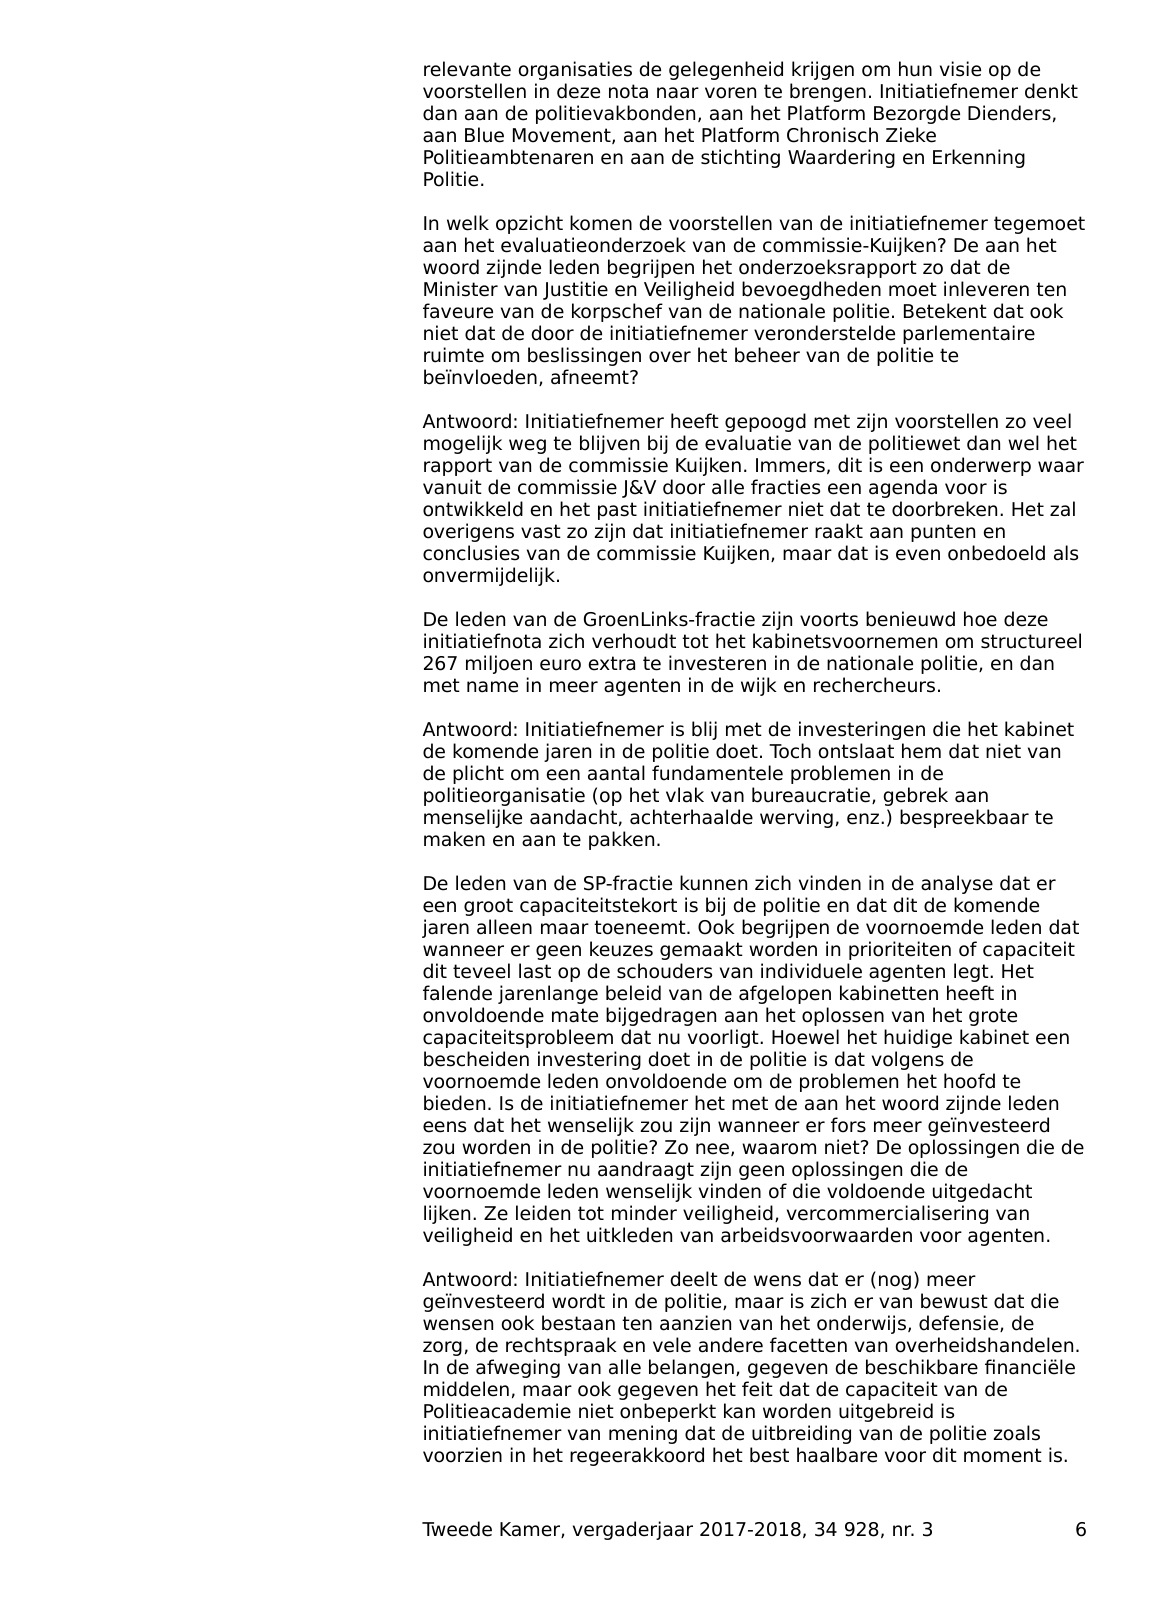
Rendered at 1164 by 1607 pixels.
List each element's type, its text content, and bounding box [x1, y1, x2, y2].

text Antwoord: Initiatiefnemer is blij met de investeringen die het kabinet de komende jaren in de politie doet. Toch ontslaat hem dat niet van de plicht om een aantal fundamentele problemen in de politieorganisatie (op het vlak van bureaucratie, gebrek aan menselijke aandacht, achterhaalde werving, enz.) bespreekbaar te maken en aan te pakken. [422, 719, 1087, 851]
text relevante organisaties de gelegenheid krijgen om hun visie op de voorstellen in deze nota naar voren te brengen. Initiatiefnemer denkt dan aan de politievakbonden, aan het Platform Bezorgde Dienders, aan Blue Movement, aan het Platform Chronisch Zieke Politieambtenaren en aan de stichting Waardering en Erkenning Politie. [422, 59, 1087, 191]
text Antwoord: Initiatiefnemer heeft gepoogd met zijn voorstellen zo veel mogelijk weg te blijven bij de evaluatie van de politiewet dan wel het rapport van de commissie Kuijken. Immers, dit is een onderwerp waar vanuit de commissie J&V door alle fracties een agenda voor is ontwikkeld en het past initiatiefnemer niet dat te doorbreken. Het zal overigens vast zo zijn dat initiatiefnemer raakt aan punten en conclusies van de commissie Kuijken, maar dat is even onbedoeld als onvermijdelijk. [422, 411, 1087, 587]
text Antwoord: Initiatiefnemer deelt de wens dat er (nog) meer geïnvesteerd wordt in de politie, maar is zich er van bewust dat die wensen ook bestaan ten aanzien van het onderwijs, defensie, de zorg, de rechtspraak en vele andere facetten van overheidshandelen. In de afweging van alle belangen, gegeven de beschikbare financiële middelen, maar ook gegeven het feit dat de capaciteit van de Politieacademie niet onbeperkt kan worden uitgebreid is initiatiefnemer van mening dat de uitbreiding van de politie zoals voorzien in het regeerakkoord het best haalbare voor dit moment is. [422, 1269, 1087, 1467]
text De leden van de GroenLinks-fractie zijn voorts benieuwd hoe deze initiatiefnota zich verhoudt tot het kabinetsvoornemen om structureel 267 miljoen euro extra te investeren in de nationale politie, en dan met name in meer agenten in de wijk en rechercheurs. [422, 609, 1087, 697]
text De leden van de SP-fractie kunnen zich vinden in de analyse dat er een groot capaciteitstekort is bij de politie en dat dit de komende jaren alleen maar toeneemt. Ook begrijpen de voornoemde leden dat wanneer er geen keuzes gemaakt worden in prioriteiten of capaciteit dit teveel last op de schouders van individuele agenten legt. Het falende jarenlange beleid van de afgelopen kabinetten heeft in onvoldoende mate bijgedragen aan het oplossen van het grote capaciteitsprobleem dat nu voorligt. Hoewel het huidige kabinet een bescheiden investering doet in de politie is dat volgens de voornoemde leden onvoldoende om de problemen het hoofd te bieden. Is de initiatiefnemer het met de aan het woord zijnde leden eens dat het wenselijk zou zijn wanneer er fors meer geïnvesteerd zou worden in de politie? Zo nee, waarom niet? De oplossingen die de initiatiefnemer nu aandraagt zijn geen oplossingen die de voornoemde leden wenselijk vinden of die voldoende uitgedacht lijken. Ze leiden tot minder veiligheid, vercommercialisering van veiligheid en het uitkleden van arbeidsvoorwaarden voor agenten. [422, 873, 1087, 1247]
text In welk opzicht komen de voorstellen van de initiatiefnemer tegemoet aan het evaluatieonderzoek van de commissie-Kuijken? De aan het woord zijnde leden begrijpen het onderzoeksrapport zo dat de Minister van Justitie en Veiligheid bevoegdheden moet inleveren ten faveure van de korpschef van de nationale politie. Betekent dat ook niet dat de door de initiatiefnemer veronderstelde parlementaire ruimte om beslissingen over het beheer van de politie te beïnvloeden, afneemt? [422, 213, 1087, 389]
